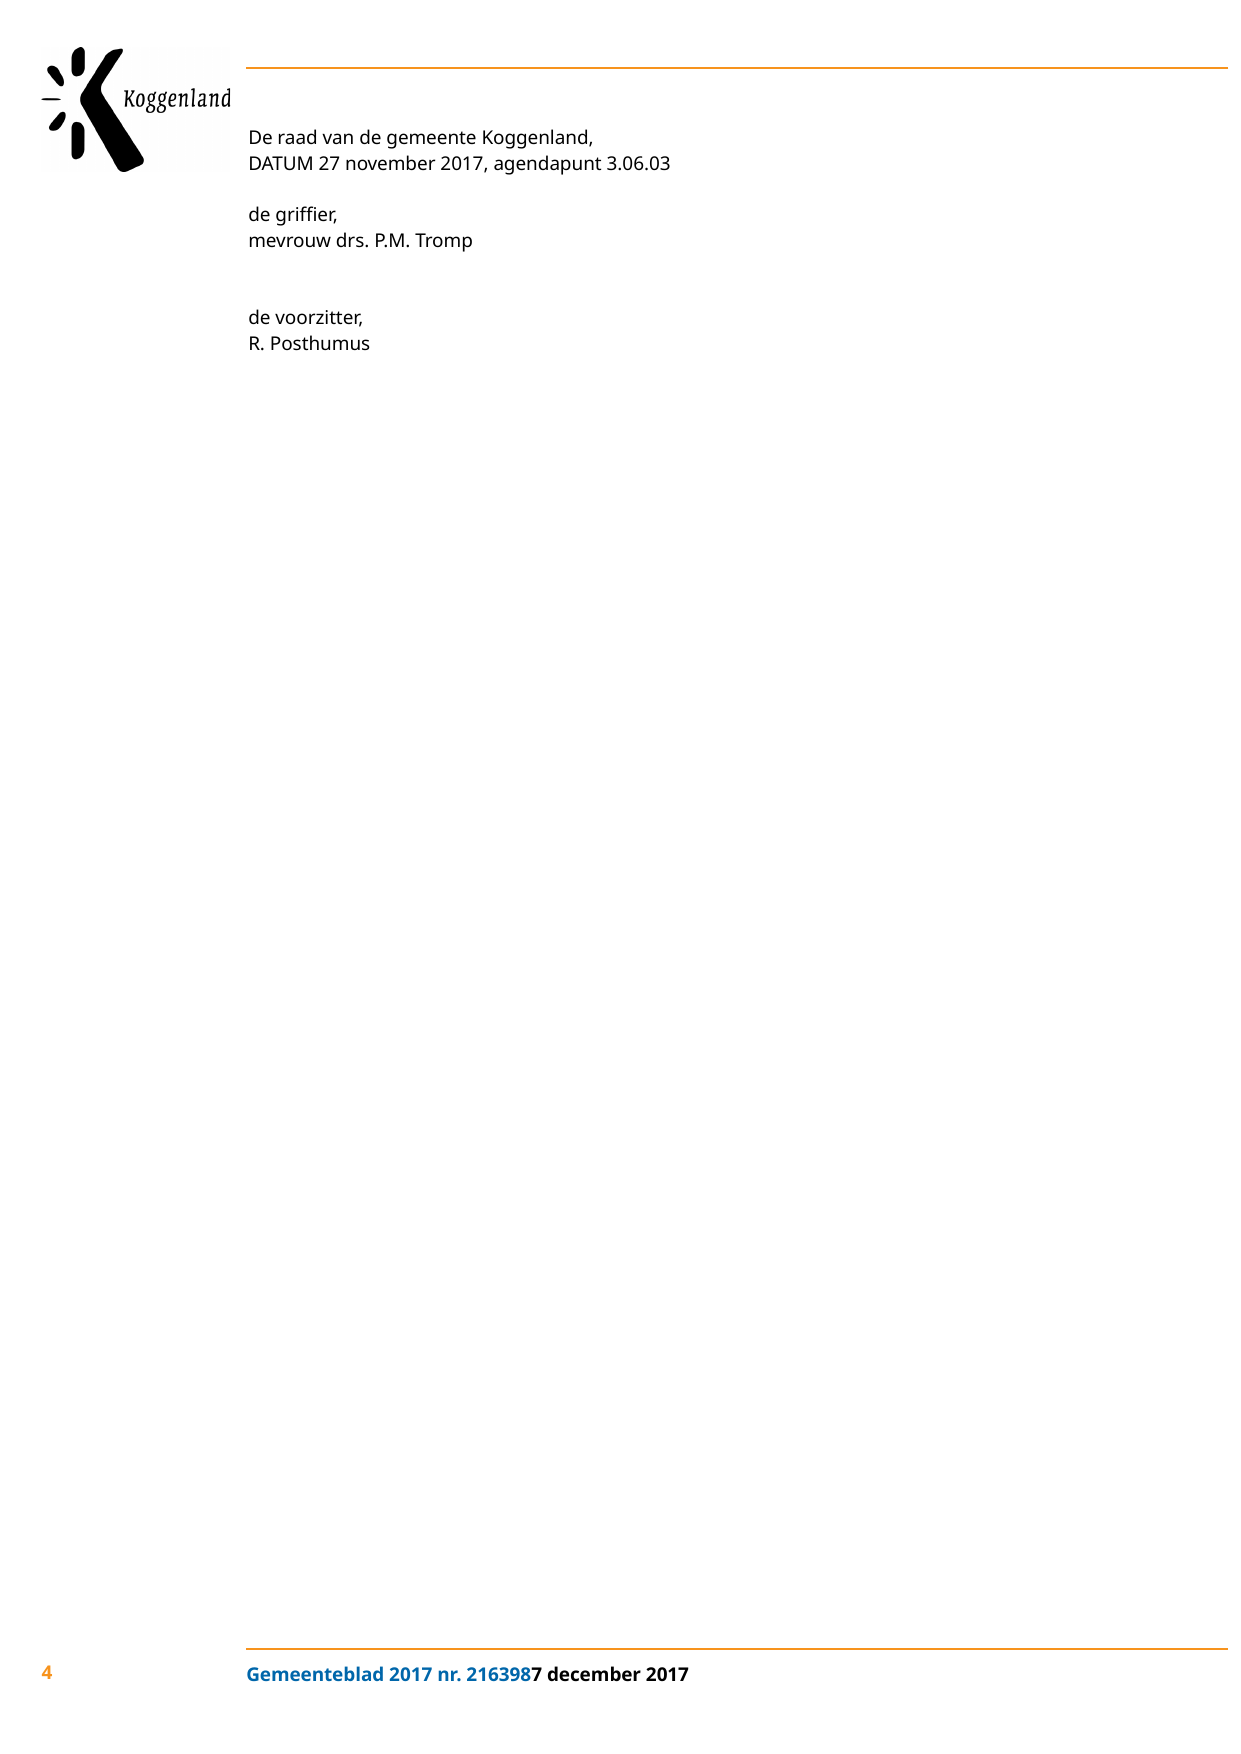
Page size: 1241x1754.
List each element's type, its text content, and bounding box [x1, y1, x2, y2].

text De raad van de gemeente Koggenland, [248, 124, 1152, 150]
picture [41, 47, 231, 172]
text R. Posthumus [248, 330, 1152, 356]
text de griffier, [248, 202, 1152, 227]
text DATUM 27 november 2017, agendapunt 3.06.03 [248, 150, 1152, 176]
text mevrouw drs. P.M. Tromp [248, 227, 1152, 253]
text de voorzitter, [248, 304, 1152, 330]
